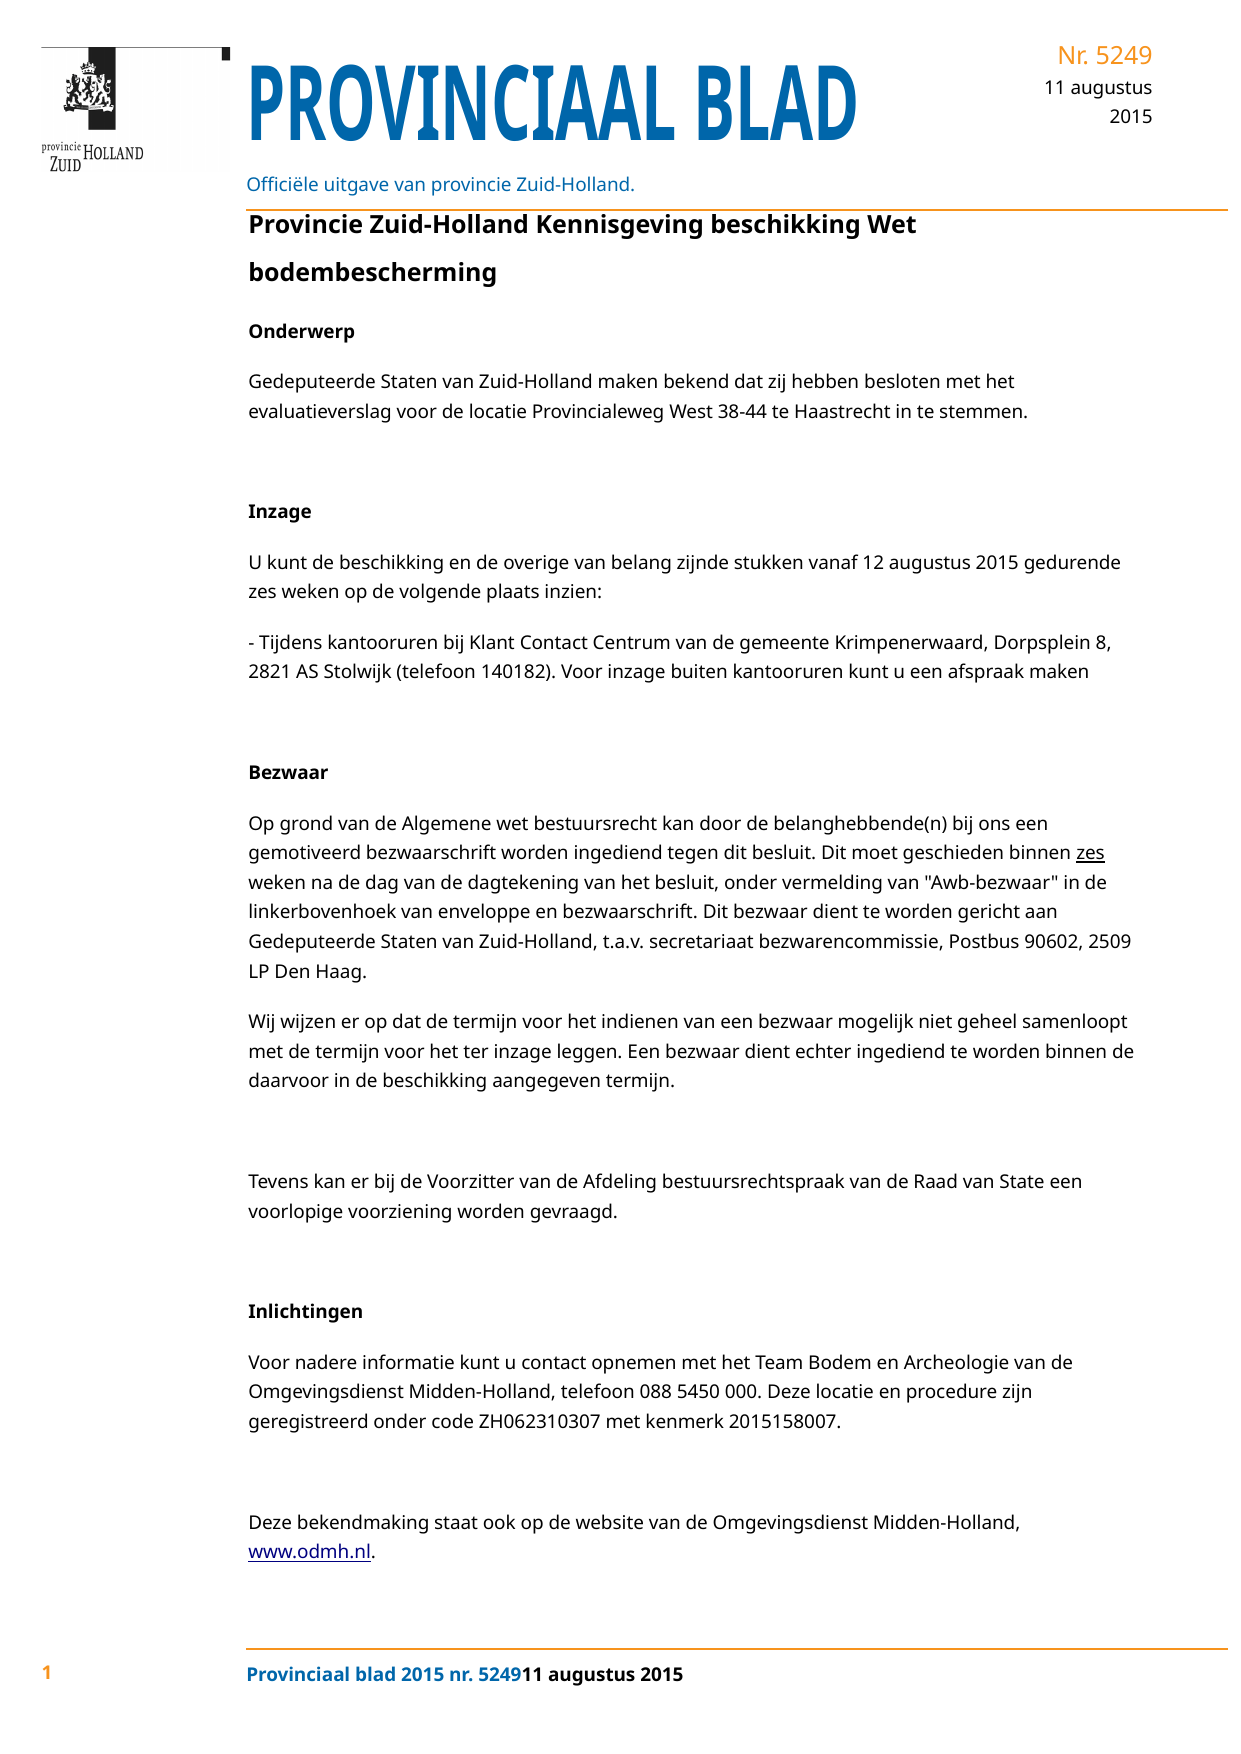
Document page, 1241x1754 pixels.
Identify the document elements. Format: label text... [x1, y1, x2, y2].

text Inzage [248, 499, 1152, 524]
text Op grond van de Algemene wet bestuursrecht kan door de belanghebbende(n) bij ons een gemotiveerd bezwaarschrift worden ingediend tegen dit besluit. Dit moet geschieden binnen zes weken na de dag van de dagtekening van het besluit, onder vermelding van "Awb-bezwaar" in de linkerbovenhoek van enveloppe en bezwaarschrift. Dit bezwaar dient te worden gericht aan Gedeputeerde Staten van Zuid-Holland, t.a.v. secretariaat bezwarencommissie, Postbus 90602, 2509 LP Den Haag. [248, 810, 1152, 984]
text Wij wijzen er op dat de termijn voor het indienen van een bezwaar mogelijk niet geheel samenloopt met de termijn voor het ter inzage leggen. Een bezwaar dient echter ingediend te worden binnen de daarvoor in de beschikking aangegeven termijn. [248, 1008, 1152, 1093]
text Gedeputeerde Staten van Zuid-Holland maken bekend dat zij hebben besloten met het evaluatieverslag voor de locatie Provincialeweg West 38-44 te Haastrecht in te stemmen. [248, 368, 1152, 424]
text U kunt de beschikking en de overige van belang zijnde stukken vanaf 12 augustus 2015 gedurende zes weken op de volgende plaats inzien: [248, 549, 1152, 604]
text Inlichtingen [248, 1299, 1152, 1324]
text Provincie Zuid-Holland Kennisgeving beschikking Wet bodembescherming [248, 211, 1152, 288]
text Voor nadere informatie kunt u contact opnemen met het Team Bodem en Archeologie van de Omgevingsdienst Midden-Holland, telefoon 088 5450 000. Deze locatie en procedure zijn geregistreerd onder code ZH062310307 met kenmerk 2015158007. [248, 1349, 1152, 1434]
picture [41, 47, 231, 172]
text Onderwerp [248, 318, 1152, 344]
text Tevens kan er bij de Voorzitter van de Afdeling bestuursrechtspraak van de Raad van State een voorlopige voorziening worden gevraagd. [248, 1168, 1152, 1224]
text Bezwaar [248, 759, 1152, 785]
text - Tijdens kantooruren bij Klant Contact Centrum van de gemeente Krimpenerwaard, Dorpsplein 8, 2821 AS Stolwijk (telefoon 140182). Voor inzage buiten kantooruren kunt u een afspraak maken [248, 629, 1152, 684]
text Deze bekendmaking staat ook op de website van de Omgevingsdienst Midden-Holland, www.odmh.nl. [248, 1509, 1152, 1564]
